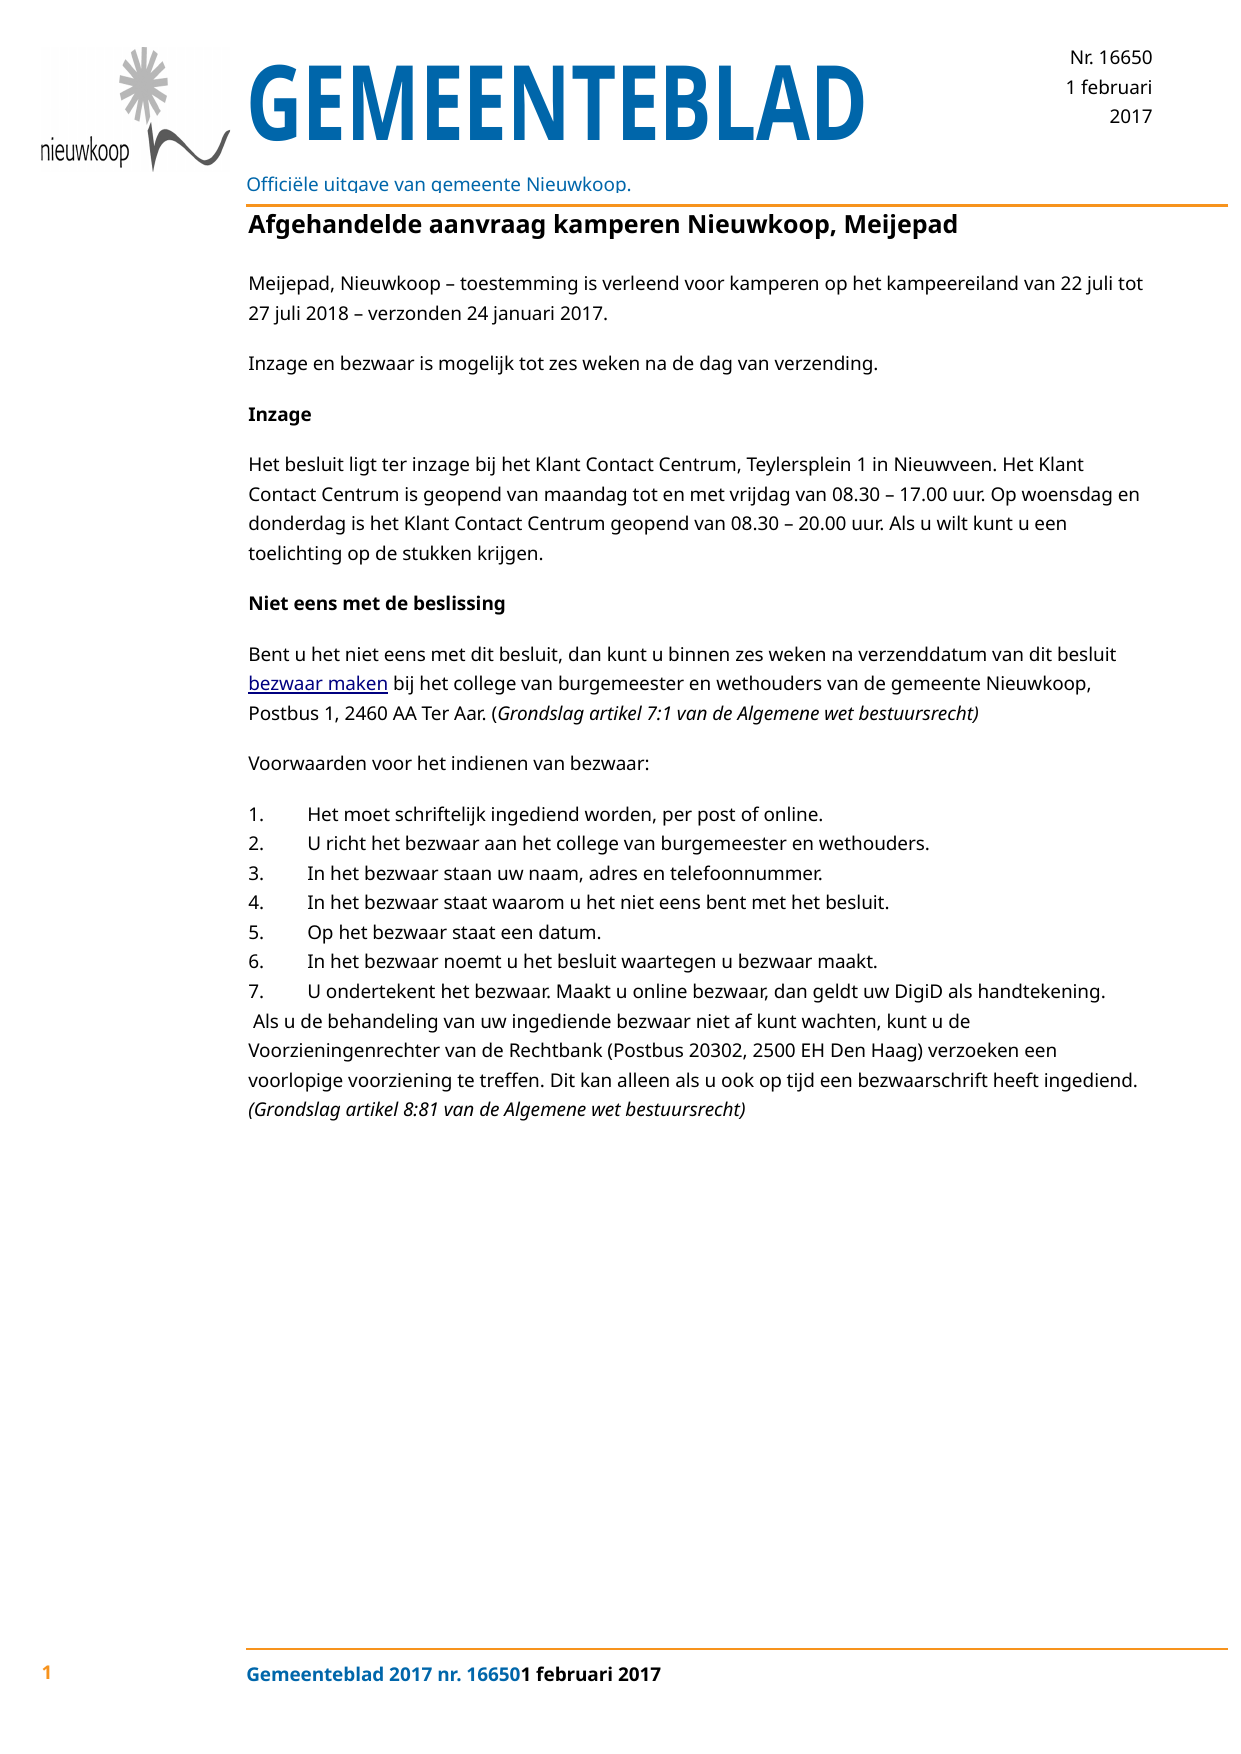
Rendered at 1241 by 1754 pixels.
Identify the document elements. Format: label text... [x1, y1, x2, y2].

text Inzage en bezwaar is mogelijk tot zes weken na de dag van verzending. [248, 350, 1152, 376]
picture [41, 47, 231, 172]
list Op het bezwaar staat een datum. [248, 919, 1152, 945]
text Inzage [248, 401, 1152, 426]
list In het bezwaar staan uw naam, adres en telefoonnummer. [248, 860, 1152, 886]
list In het bezwaar noemt u het besluit waartegen u bezwaar maakt. [248, 949, 1152, 974]
list In het bezwaar staat waarom u het niet eens bent met het besluit. [248, 889, 1152, 915]
text Als u de behandeling van uw ingediende bezwaar niet af kunt wachten, kunt u de Voorzieningenrechter van de Rechtbank (Postbus 20302, 2500 EH Den Haag) verzoeken een voorlopige voorziening te treffen. Dit kan alleen als u ook op tijd een bezwaarschrift heeft ingediend. (Grondslag artikel 8:81 van de Algemene wet bestuursrecht) [248, 1008, 1152, 1122]
text Afgehandelde aanvraag kamperen Nieuwkoop, Meijepad [248, 207, 1152, 241]
list U richt het bezwaar aan het college van burgemeester en wethouders. [248, 830, 1152, 856]
text Het besluit ligt ter inzage bij het Klant Contact Centrum, Teylersplein 1 in Nieuwveen. Het Klant Contact Centrum is geopend van maandag tot en met vrijdag van 08.30 – 17.00 uur. Op woensdag en donderdag is het Klant Contact Centrum geopend van 08.30 – 20.00 uur. Als u wilt kunt u een toelichting op de stukken krijgen. [248, 451, 1152, 566]
text Voorwaarden voor het indienen van bezwaar: [248, 750, 1152, 776]
list Het moet schriftelijk ingediend worden, per post of online. [248, 801, 1152, 826]
list U ondertekent het bezwaar. Maakt u online bezwaar, dan geldt uw DigiD als handtekening. [248, 978, 1152, 1004]
text Meijepad, Nieuwkoop – toestemming is verleend voor kamperen op het kampeereiland van 22 juli tot 27 juli 2018 – verzonden 24 januari 2017. [248, 270, 1152, 326]
text Niet eens met de beslissing [248, 590, 1152, 616]
text Bent u het niet eens met dit besluit, dan kunt u binnen zes weken na verzenddatum van dit besluit bezwaar maken bij het college van burgemeester en wethouders van de gemeente Nieuwkoop, Postbus 1, 2460 AA Ter Aar. (Grondslag artikel 7:1 van de Algemene wet bestuursrecht) [248, 641, 1152, 726]
